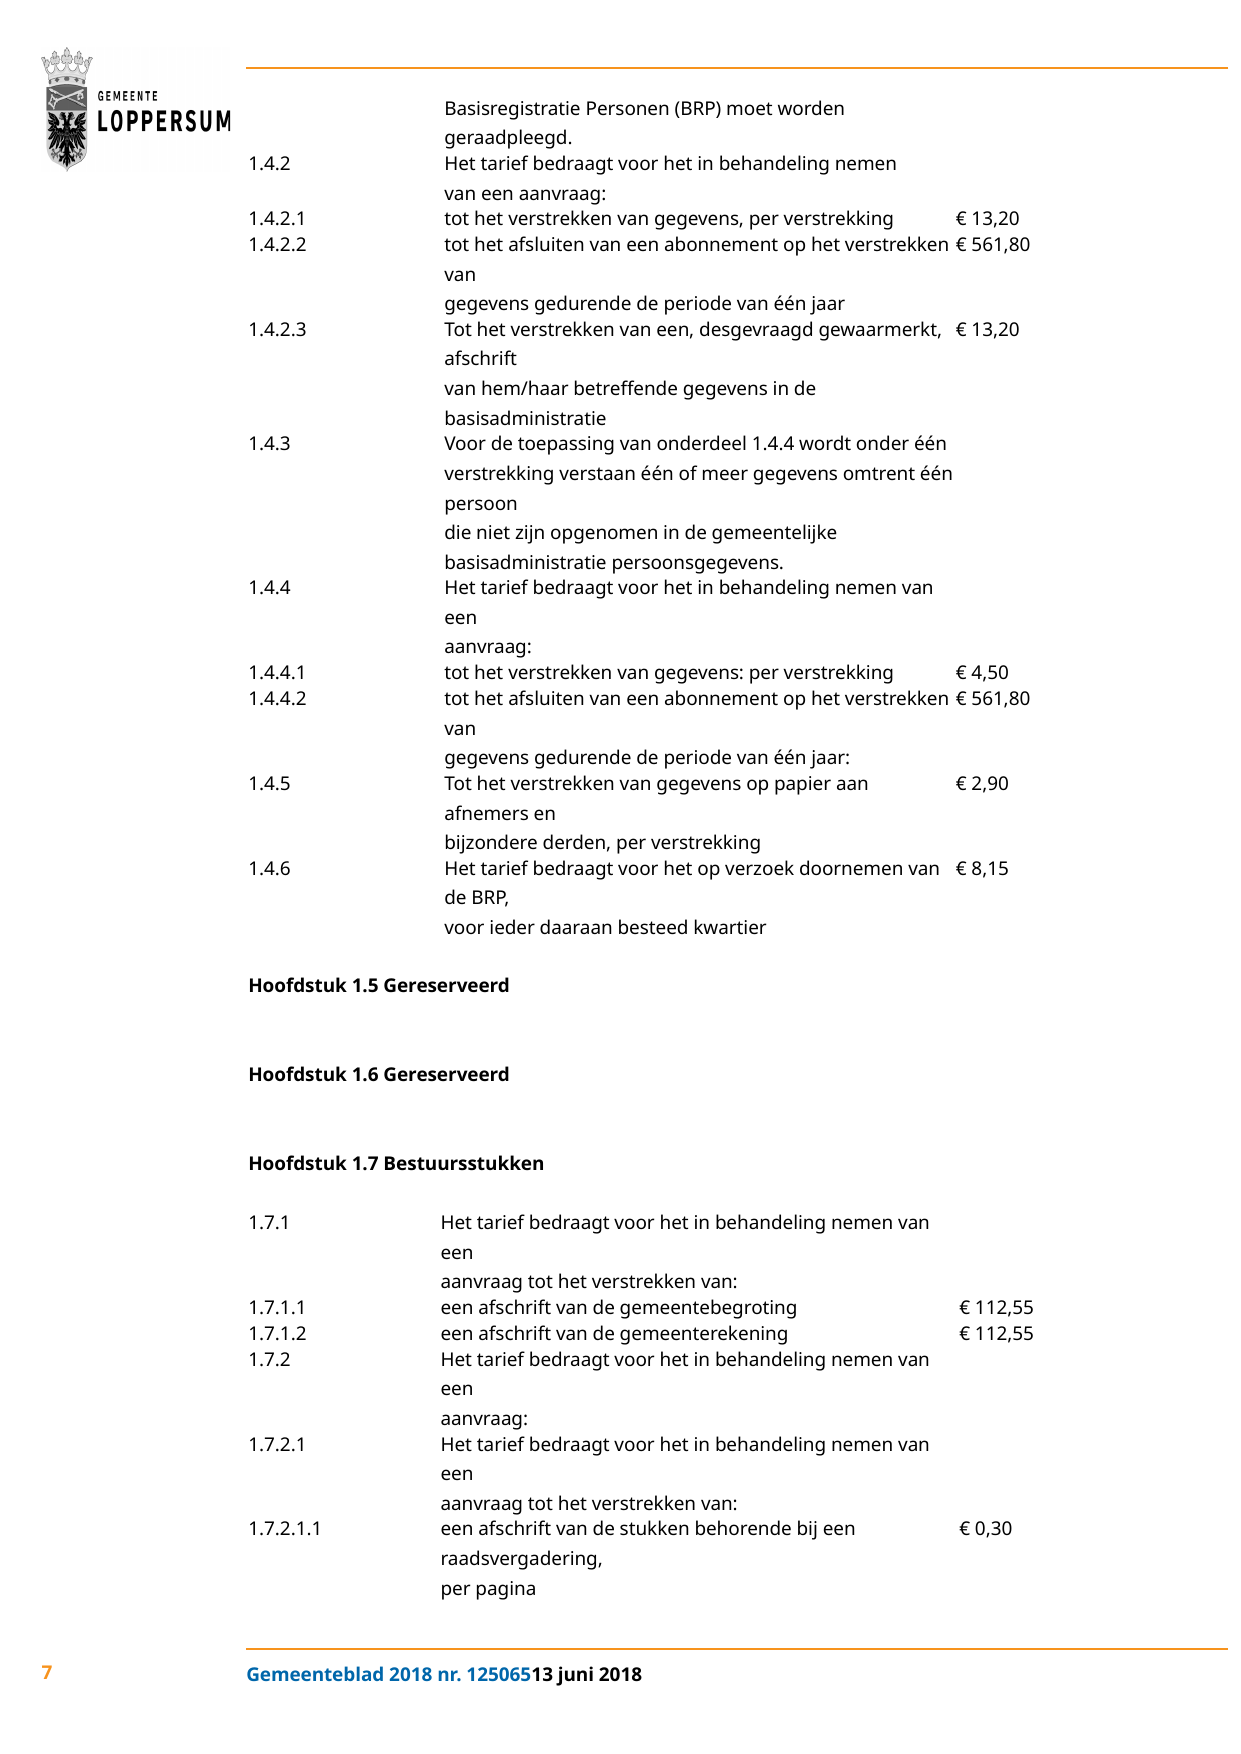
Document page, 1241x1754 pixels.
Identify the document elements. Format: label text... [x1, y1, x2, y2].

table_cell 1.7.2 [248, 1346, 440, 1431]
text Hoofdstuk 1.7 Bestuursstukken [248, 1150, 1152, 1176]
table_cell 1.7.1.1 [248, 1294, 440, 1320]
table_cell tot het verstrekken van gegevens, per verstrekking [444, 205, 956, 231]
table_header Basisregistratie Personen (BRP) moet worden geraadpleegd. [444, 95, 956, 150]
table_header 1.7.1 [248, 1210, 440, 1294]
table_cell Het tarief bedraagt voor het in behandeling nemen van een aanvraag: [444, 575, 956, 659]
table_cell Voor de toepassing van onderdeel 1.4.4 wordt onder één verstrekking verstaan één of meer gegevens omtrent één persoon die niet zijn opgenomen in de gemeentelijke basisadministratie persoonsgegevens. [444, 431, 956, 574]
table_header [248, 95, 444, 150]
table_cell 1.4.2.1 [248, 205, 444, 231]
table_cell Het tarief bedraagt voor het op verzoek doornemen van de BRP, voor ieder daaraan besteed kwartier [444, 855, 956, 940]
table_cell [956, 150, 1152, 205]
table_cell 1.4.4.2 [248, 685, 444, 770]
table_cell 1.4.5 [248, 770, 444, 855]
table_cell € 13,20 [956, 316, 1152, 431]
table_cell 1.4.6 [248, 855, 444, 940]
table_cell tot het verstrekken van gegevens: per verstrekking [444, 660, 956, 685]
table_cell 1.4.4 [248, 575, 444, 659]
table_cell [959, 1431, 1152, 1516]
table_cell een afschrift van de stukken behorende bij een raadsvergadering, per pagina [440, 1516, 959, 1601]
table_cell een afschrift van de gemeentebegroting [440, 1294, 959, 1320]
table_cell een afschrift van de gemeenterekening [440, 1320, 959, 1346]
table_cell € 112,55 [959, 1320, 1152, 1346]
table_cell 1.7.2.1 [248, 1431, 440, 1516]
table_cell tot het afsluiten van een abonnement op het verstrekken van gegevens gedurende de periode van één jaar: [444, 685, 956, 770]
table_cell € 561,80 [956, 685, 1152, 770]
table_cell Het tarief bedraagt voor het in behandeling nemen van een aanvraag tot het verstrekken van: [440, 1431, 959, 1516]
table_cell € 561,80 [956, 231, 1152, 316]
table_cell € 2,90 [956, 770, 1152, 855]
table_cell Het tarief bedraagt voor het in behandeling nemen van een aanvraag: [440, 1346, 959, 1431]
text Hoofdstuk 1.5 Gereserveerd [248, 973, 1152, 998]
table_cell [959, 1346, 1152, 1431]
table_cell € 0,30 [959, 1516, 1152, 1601]
table_cell Tot het verstrekken van gegevens op papier aan afnemers en bijzondere derden, per verstrekking [444, 770, 956, 855]
table_cell 1.4.2.2 [248, 231, 444, 316]
table_cell € 8,15 [956, 855, 1152, 940]
table_cell € 112,55 [959, 1294, 1152, 1320]
text Hoofdstuk 1.6 Gereserveerd [248, 1061, 1152, 1087]
table_header [959, 1210, 1152, 1294]
table_cell [956, 575, 1152, 659]
table_header Het tarief bedraagt voor het in behandeling nemen van een aanvraag tot het verstrekken van: [440, 1210, 959, 1294]
table_cell 1.4.2.3 [248, 316, 444, 431]
table_cell [956, 431, 1152, 574]
table_cell 1.4.3 [248, 431, 444, 574]
table_cell Tot het verstrekken van een, desgevraagd gewaarmerkt, afschrift van hem/haar betreffende gegevens in de basisadministratie [444, 316, 956, 431]
table_cell 1.4.4.1 [248, 660, 444, 685]
table_cell € 13,20 [956, 205, 1152, 231]
picture [41, 47, 231, 172]
table_cell € 4,50 [956, 660, 1152, 685]
table_cell 1.4.2 [248, 150, 444, 205]
table_cell tot het afsluiten van een abonnement op het verstrekken van gegevens gedurende de periode van één jaar [444, 231, 956, 316]
table_cell 1.7.1.2 [248, 1320, 440, 1346]
table_header [956, 95, 1152, 150]
table_cell 1.7.2.1.1 [248, 1516, 440, 1601]
table_cell Het tarief bedraagt voor het in behandeling nemen van een aanvraag: [444, 150, 956, 205]
